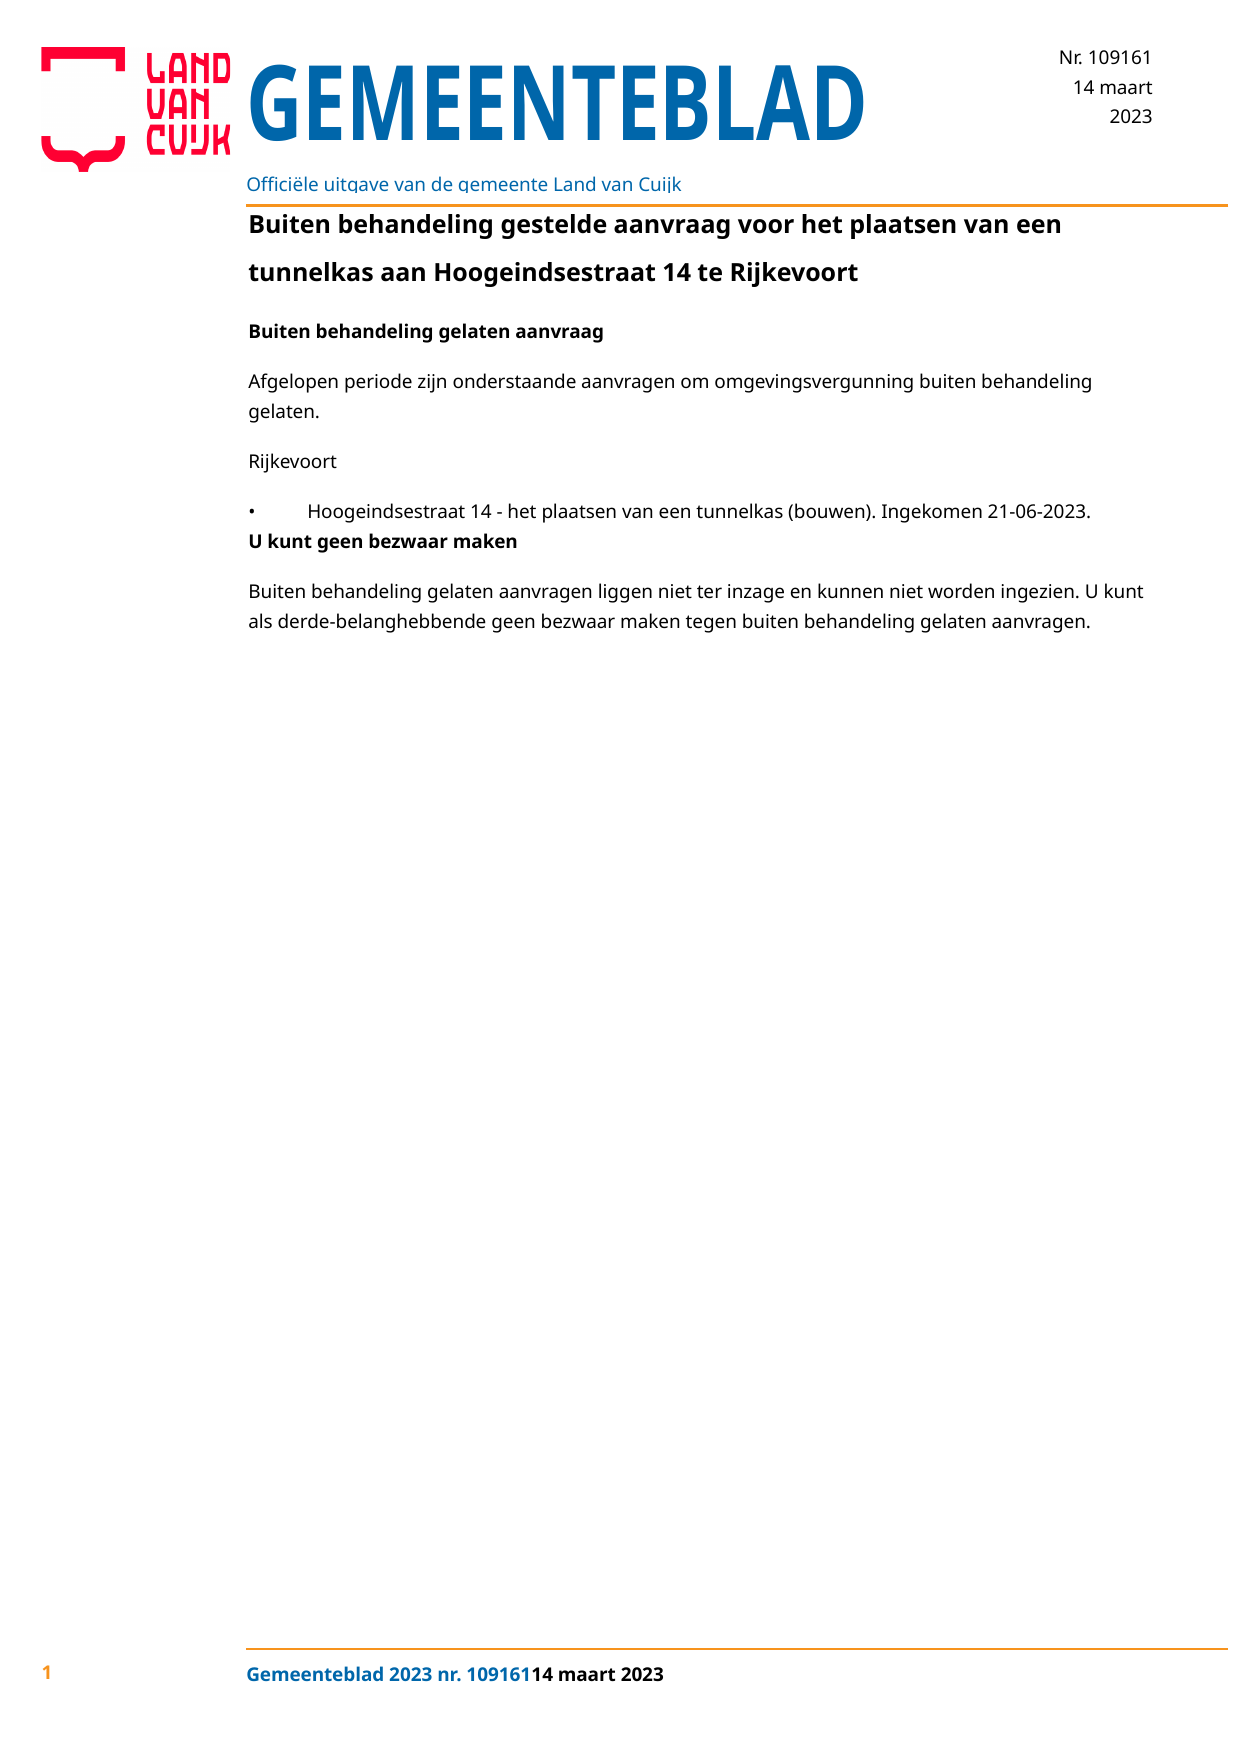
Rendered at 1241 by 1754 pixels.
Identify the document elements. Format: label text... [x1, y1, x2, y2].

text Buiten behandeling gelaten aanvraag [248, 318, 1152, 344]
text Afgelopen periode zijn onderstaande aanvragen om omgevingsvergunning buiten behandeling gelaten. [248, 368, 1152, 424]
text Buiten behandeling gelaten aanvragen liggen niet ter inzage en kunnen niet worden ingezien. U kunt als derde-belanghebbende geen bezwaar maken tegen buiten behandeling gelaten aanvragen. [248, 579, 1152, 634]
text Rijkevoort [248, 448, 1152, 474]
text U kunt geen bezwaar maken [248, 528, 1152, 554]
list Hoogeindsestraat 14 - het plaatsen van een tunnelkas (bouwen). Ingekomen 21-06-2023. [248, 499, 1152, 524]
picture [41, 47, 231, 172]
text Buiten behandeling gestelde aanvraag voor het plaatsen van een tunnelkas aan Hoogeindsestraat 14 te Rijkevoort [248, 207, 1152, 288]
